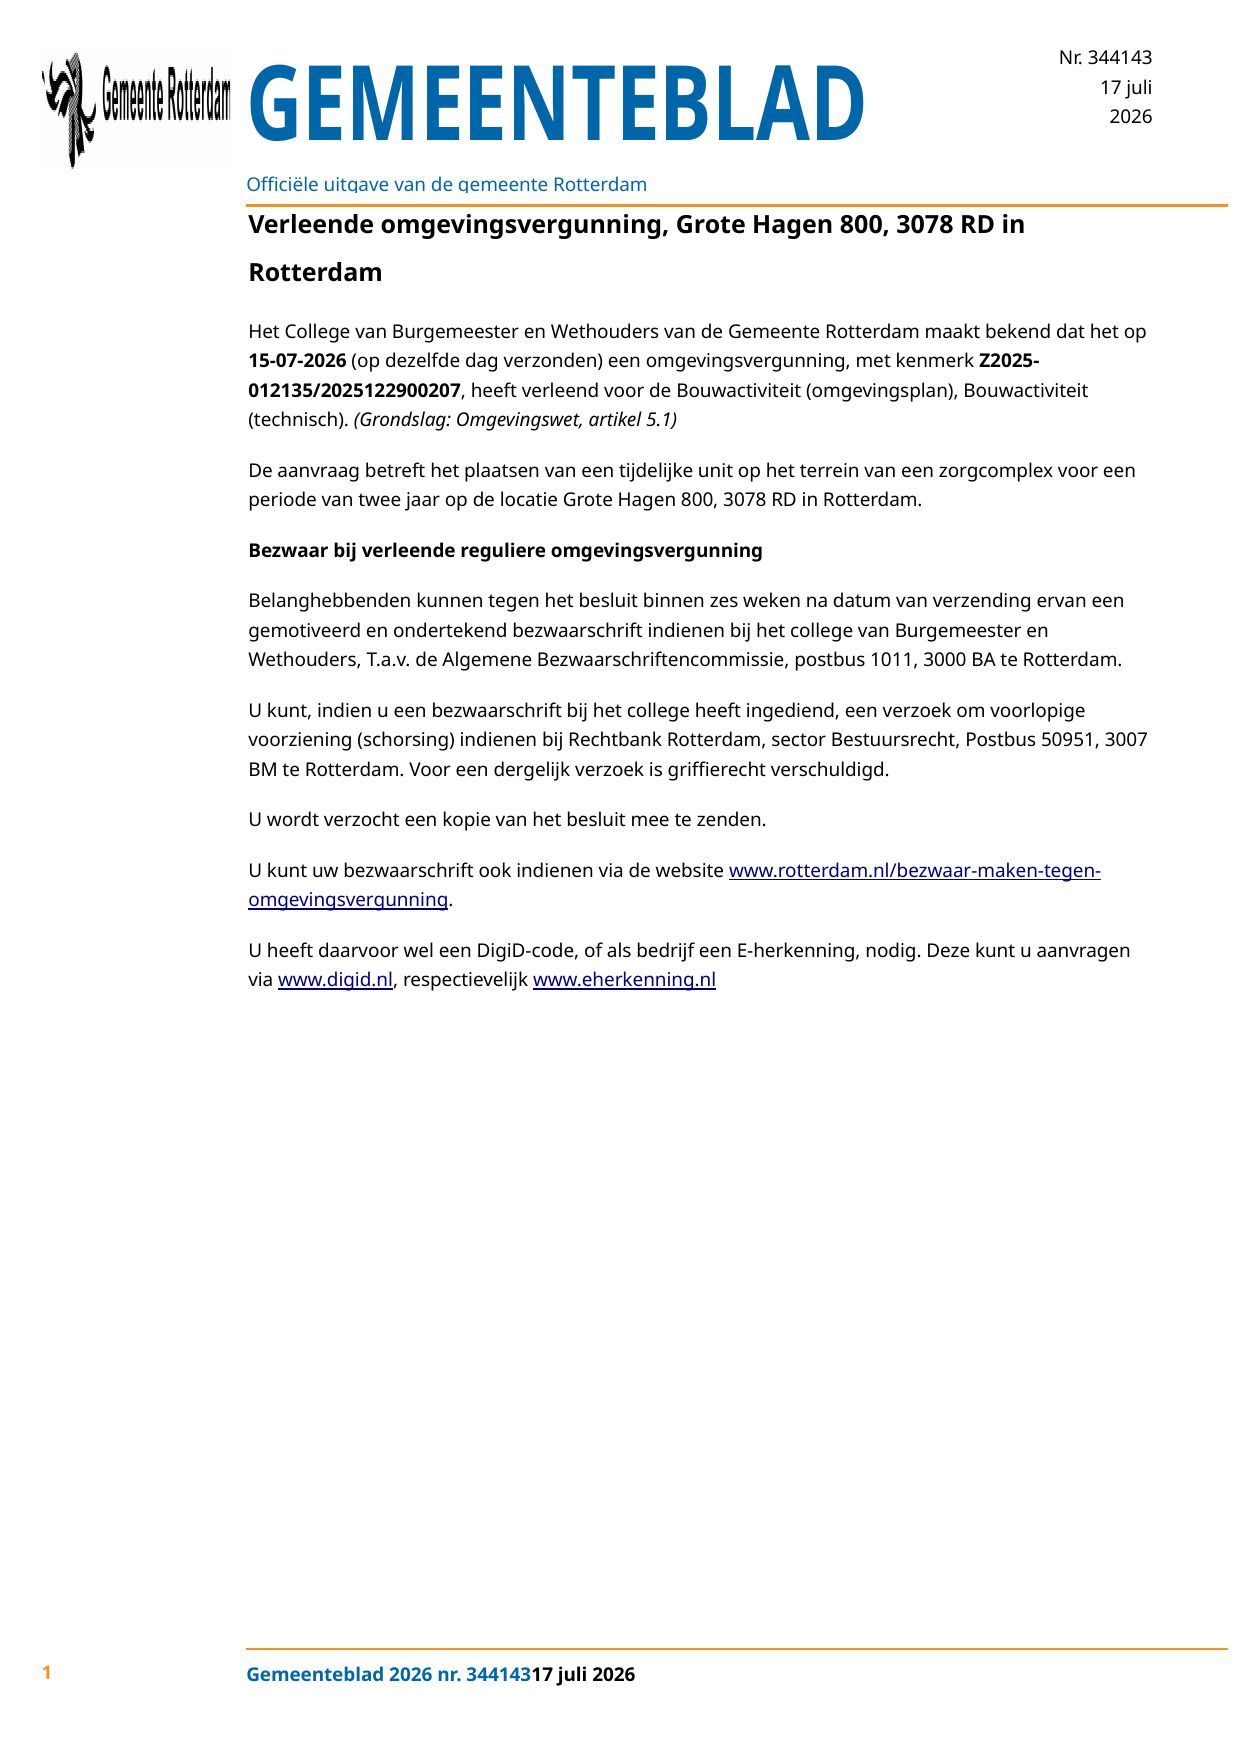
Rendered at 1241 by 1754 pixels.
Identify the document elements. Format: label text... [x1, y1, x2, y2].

text U kunt, indien u een bezwaarschrift bij het college heeft ingediend, een verzoek om voorlopige voorziening (schorsing) indienen bij Rechtbank Rotterdam, sector Bestuursrecht, Postbus 50951, 3007 BM te Rotterdam. Voor een dergelijk verzoek is griffierecht verschuldigd. [248, 697, 1152, 782]
text De aanvraag betreft het plaatsen van een tijdelijke unit op het terrein van een zorgcomplex voor een periode van twee jaar op de locatie Grote Hagen 800, 3078 RD in Rotterdam. [248, 457, 1152, 512]
text Het College van Burgemeester en Wethouders van de Gemeente Rotterdam maakt bekend dat het op 15-07-2026 (op dezelfde dag verzonden) een omgevingsvergunning, met kenmerk Z2025-012135/2025122900207, heeft verleend voor de Bouwactiviteit (omgevingsplan), Bouwactiviteit (technisch). (Grondslag: Omgevingswet, artikel 5.1) [248, 318, 1152, 432]
text Bezwaar bij verleende reguliere omgevingsvergunning [248, 537, 1152, 563]
text U wordt verzocht een kopie van het besluit mee te zenden. [248, 807, 1152, 832]
text U heeft daarvoor wel een DigiD-code, of als bedrijf een E-herkenning, nodig. Deze kunt u aanvragen via www.digid.nl, respectievelijk www.eherkenning.nl [248, 937, 1152, 992]
text Verleende omgevingsvergunning, Grote Hagen 800, 3078 RD in Rotterdam [248, 207, 1152, 288]
text U kunt uw bezwaarschrift ook indienen via de website www.rotterdam.nl/bezwaar-maken-tegen-omgevingsvergunning. [248, 857, 1152, 912]
picture [41, 47, 231, 172]
text Belanghebbenden kunnen tegen het besluit binnen zes weken na datum van verzending ervan een gemotiveerd en ondertekend bezwaarschrift indienen bij het college van Burgemeester en Wethouders, T.a.v. de Algemene Bezwaarschriftencommissie, postbus 1011, 3000 BA te Rotterdam. [248, 587, 1152, 672]
